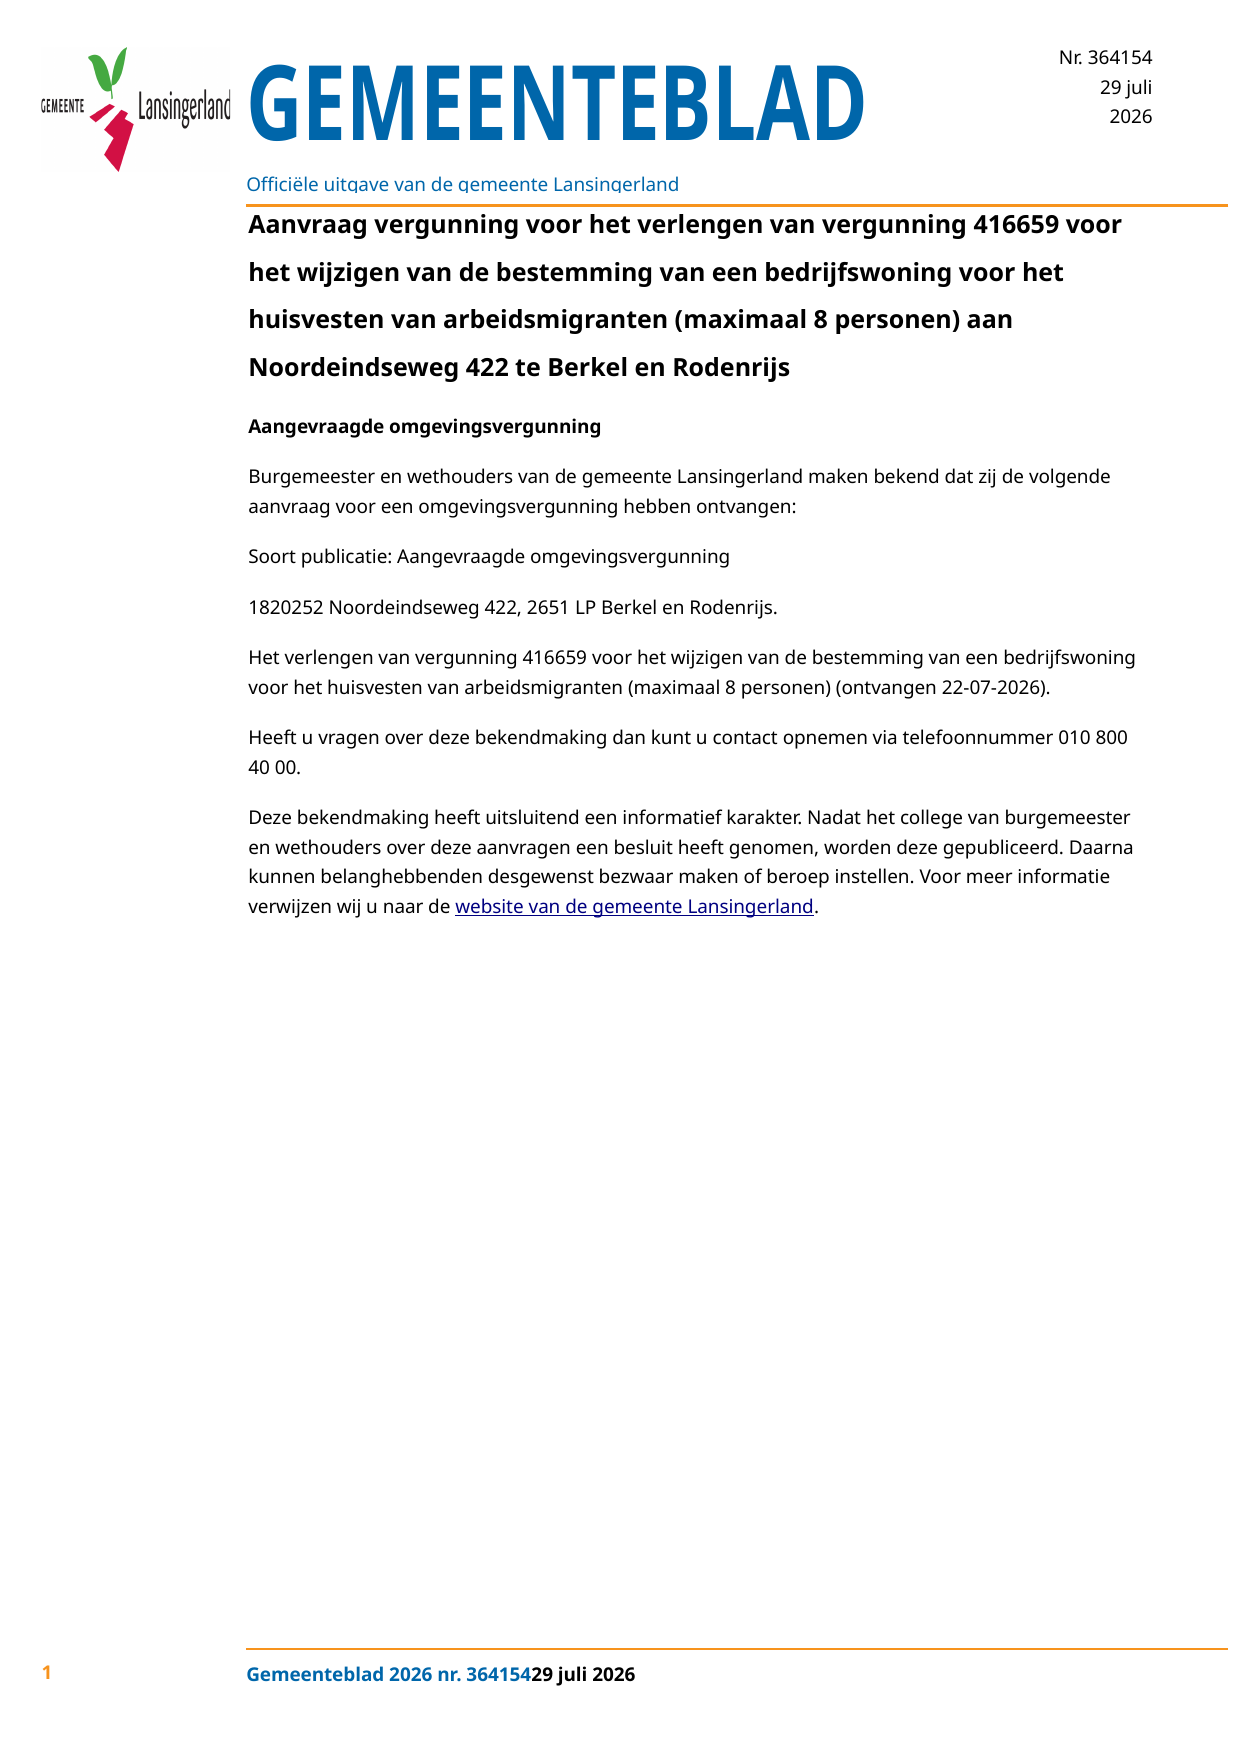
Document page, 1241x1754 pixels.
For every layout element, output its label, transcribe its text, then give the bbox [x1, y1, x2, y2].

text Soort publicatie: Aangevraagde omgevingsvergunning [248, 543, 1152, 569]
text Heeft u vragen over deze bekendmaking dan kunt u contact opnemen via telefoonnummer 010 800 40 00. [248, 724, 1152, 780]
text Deze bekendmaking heeft uitsluitend een informatief karakter. Nadat het college van burgemeester en wethouders over deze aanvragen een besluit heeft genomen, worden deze gepubliceerd. Daarna kunnen belanghebbenden desgewenst bezwaar maken of beroep instellen. Voor meer informatie verwijzen wij u naar de website van de gemeente Lansingerland. [248, 804, 1152, 919]
text Aangevraagde omgevingsvergunning [248, 413, 1152, 439]
text Aanvraag vergunning voor het verlengen van vergunning 416659 voor het wijzigen van de bestemming van een bedrijfswoning voor het huisvesten van arbeidsmigranten (maximaal 8 personen) aan Noordeindseweg 422 te Berkel en Rodenrijs [248, 207, 1152, 384]
text 1820252 Noordeindseweg 422, 2651 LP Berkel en Rodenrijs. [248, 594, 1152, 620]
picture [41, 47, 231, 172]
text Burgemeester en wethouders van de gemeente Lansingerland maken bekend dat zij de volgende aanvraag voor een omgevingsvergunning hebben ontvangen: [248, 463, 1152, 519]
text Het verlengen van vergunning 416659 voor het wijzigen van de bestemming van een bedrijfswoning voor het huisvesten van arbeidsmigranten (maximaal 8 personen) (ontvangen 22-07-2026). [248, 644, 1152, 700]
